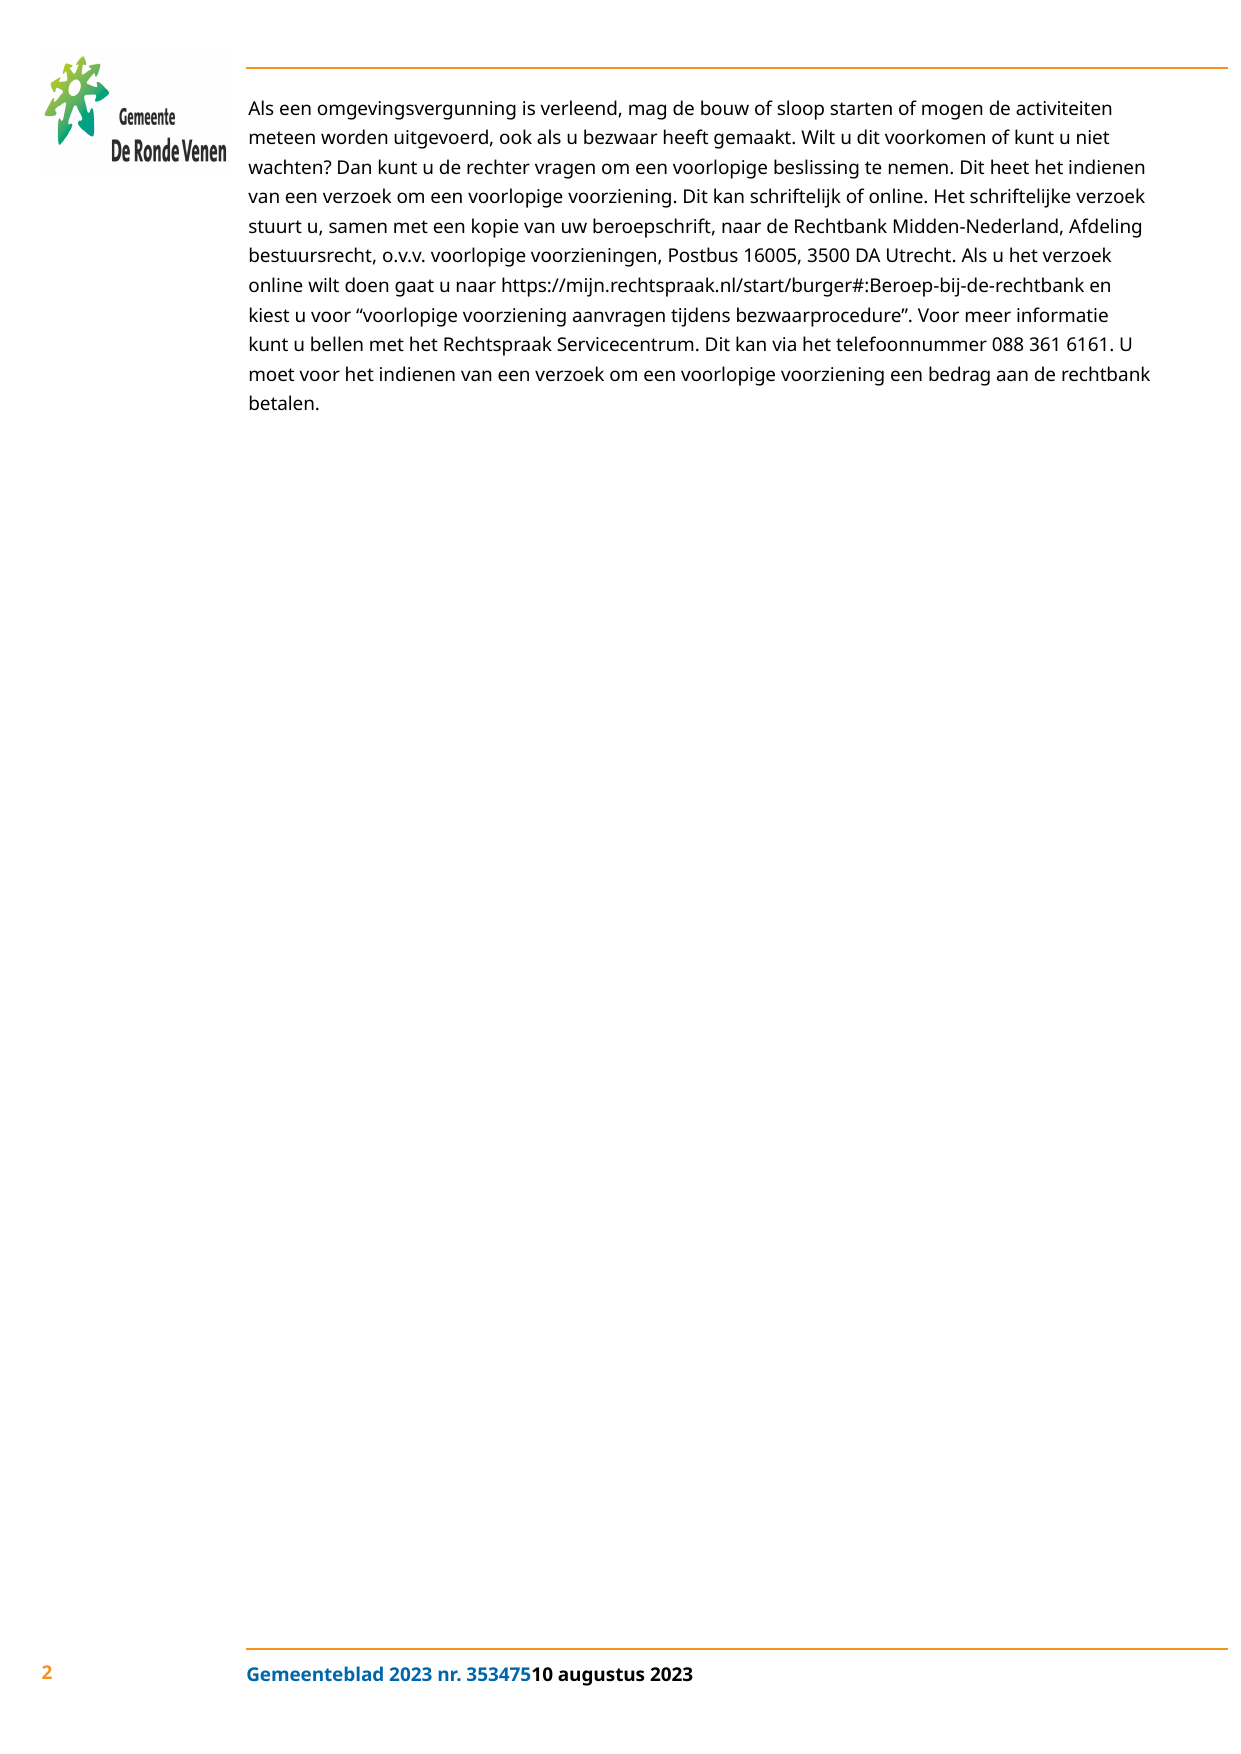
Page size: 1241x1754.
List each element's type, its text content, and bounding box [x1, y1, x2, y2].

picture [41, 47, 231, 172]
text Als een omgevingsvergunning is verleend, mag de bouw of sloop starten of mogen de activiteiten meteen worden uitgevoerd, ook als u bezwaar heeft gemaakt. Wilt u dit voorkomen of kunt u niet wachten? Dan kunt u de rechter vragen om een voorlopige beslissing te nemen. Dit heet het indienen van een verzoek om een voorlopige voorziening. Dit kan schriftelijk of online. Het schriftelijke verzoek stuurt u, samen met een kopie van uw beroepschrift, naar de Rechtbank Midden-Nederland, Afdeling bestuursrecht, o.v.v. voorlopige voorzieningen, Postbus 16005, 3500 DA Utrecht. Als u het verzoek online wilt doen gaat u naar https://mijn.rechtspraak.nl/start/burger#:Beroep-bij-de-rechtbank en kiest u voor “voorlopige voorziening aanvragen tijdens bezwaarprocedure”. Voor meer informatie kunt u bellen met het Rechtspraak Servicecentrum. Dit kan via het telefoonnummer 088 361 6161. U moet voor het indienen van een verzoek om een voorlopige voorziening een bedrag aan de rechtbank betalen. [248, 95, 1152, 416]
